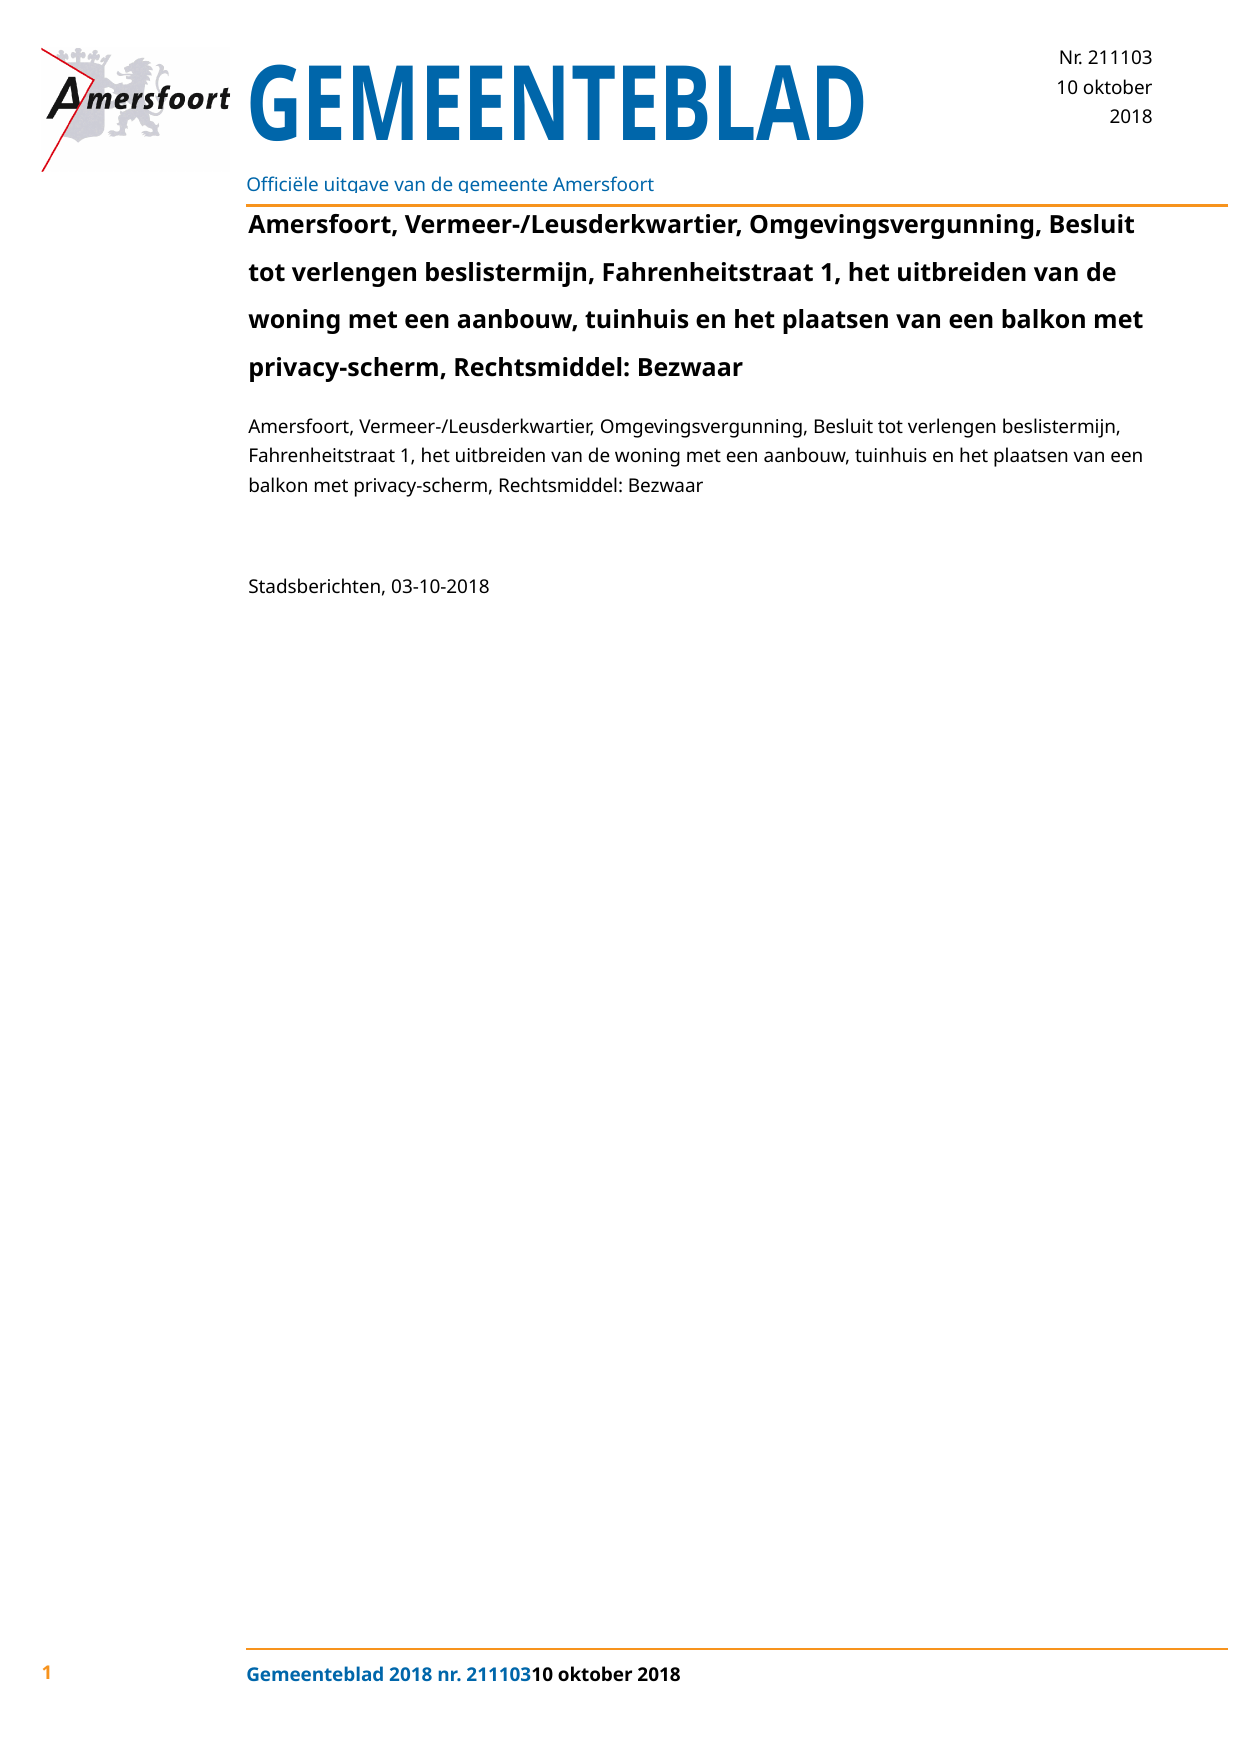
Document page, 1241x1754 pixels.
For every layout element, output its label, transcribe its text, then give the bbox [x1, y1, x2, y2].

text Amersfoort, Vermeer-/Leusderkwartier, Omgevingsvergunning, Besluit tot verlengen beslistermijn, Fahrenheitstraat 1, het uitbreiden van de woning met een aanbouw, tuinhuis en het plaatsen van een balkon met privacy-scherm, Rechtsmiddel: Bezwaar [248, 207, 1152, 384]
text Amersfoort, Vermeer-/Leusderkwartier, Omgevingsvergunning, Besluit tot verlengen beslistermijn, Fahrenheitstraat 1, het uitbreiden van de woning met een aanbouw, tuinhuis en het plaatsen van een balkon met privacy-scherm, Rechtsmiddel: Bezwaar [248, 413, 1152, 498]
text Stadsberichten, 03-10-2018 [248, 573, 1152, 599]
picture [41, 47, 231, 172]
